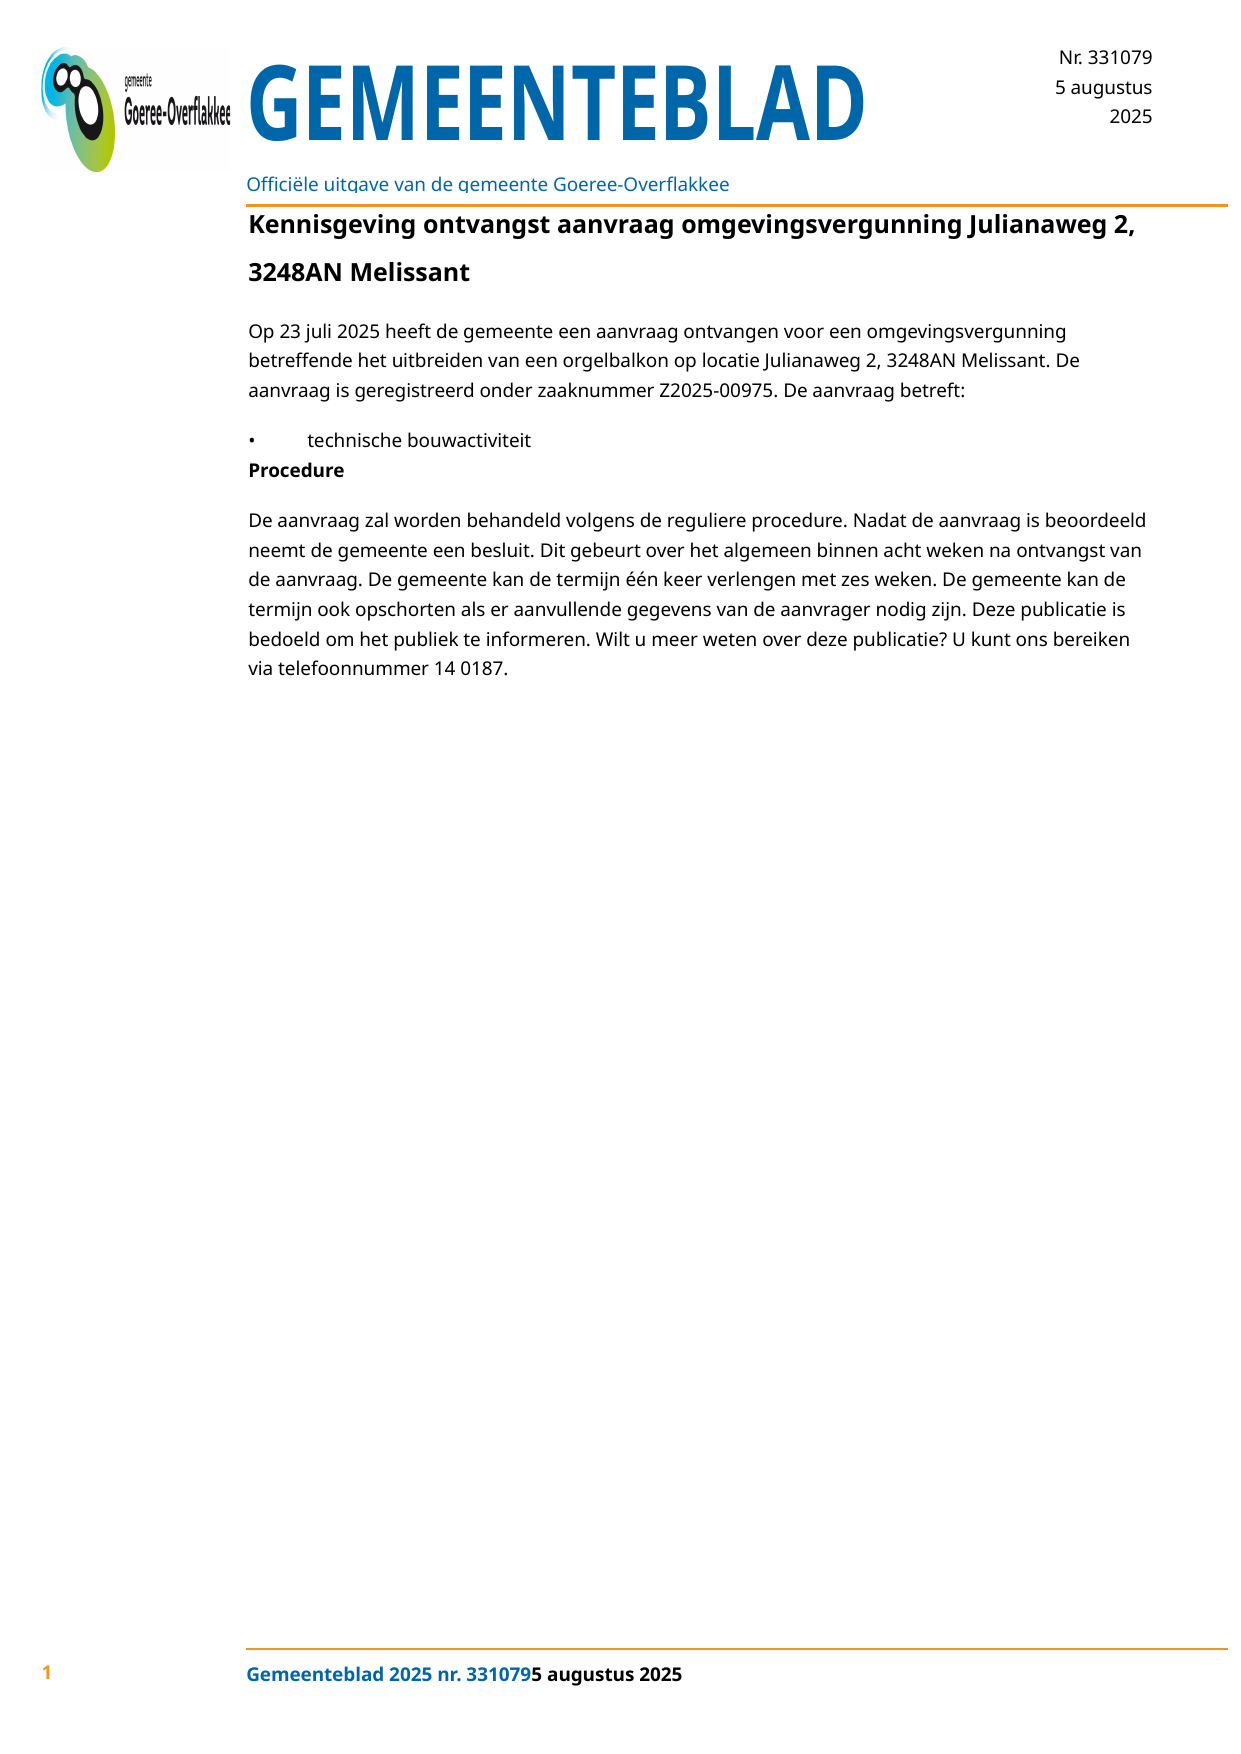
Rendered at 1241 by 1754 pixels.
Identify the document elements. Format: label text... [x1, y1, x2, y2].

list technische bouwactiviteit [248, 427, 1152, 453]
text Procedure [248, 457, 1152, 483]
text De aanvraag zal worden behandeld volgens de reguliere procedure. Nadat de aanvraag is beoordeeld neemt de gemeente een besluit. Dit gebeurt over het algemeen binnen acht weken na ontvangst van de aanvraag. De gemeente kan de termijn één keer verlengen met zes weken. De gemeente kan de termijn ook opschorten als er aanvullende gegevens van de aanvrager nodig zijn. Deze publicatie is bedoeld om het publiek te informeren. Wilt u meer weten over deze publicatie? U kunt ons bereiken via telefoonnummer 14 0187. [248, 507, 1152, 681]
picture [41, 47, 231, 172]
text Kennisgeving ontvangst aanvraag omgevingsvergunning Julianaweg 2, 3248AN Melissant [248, 207, 1152, 288]
text Op 23 juli 2025 heeft de gemeente een aanvraag ontvangen voor een omgevingsvergunning betreffende het uitbreiden van een orgelbalkon op locatie Julianaweg 2, 3248AN Melissant. De aanvraag is geregistreerd onder zaaknummer Z2025-00975. De aanvraag betreft: [248, 318, 1152, 403]
